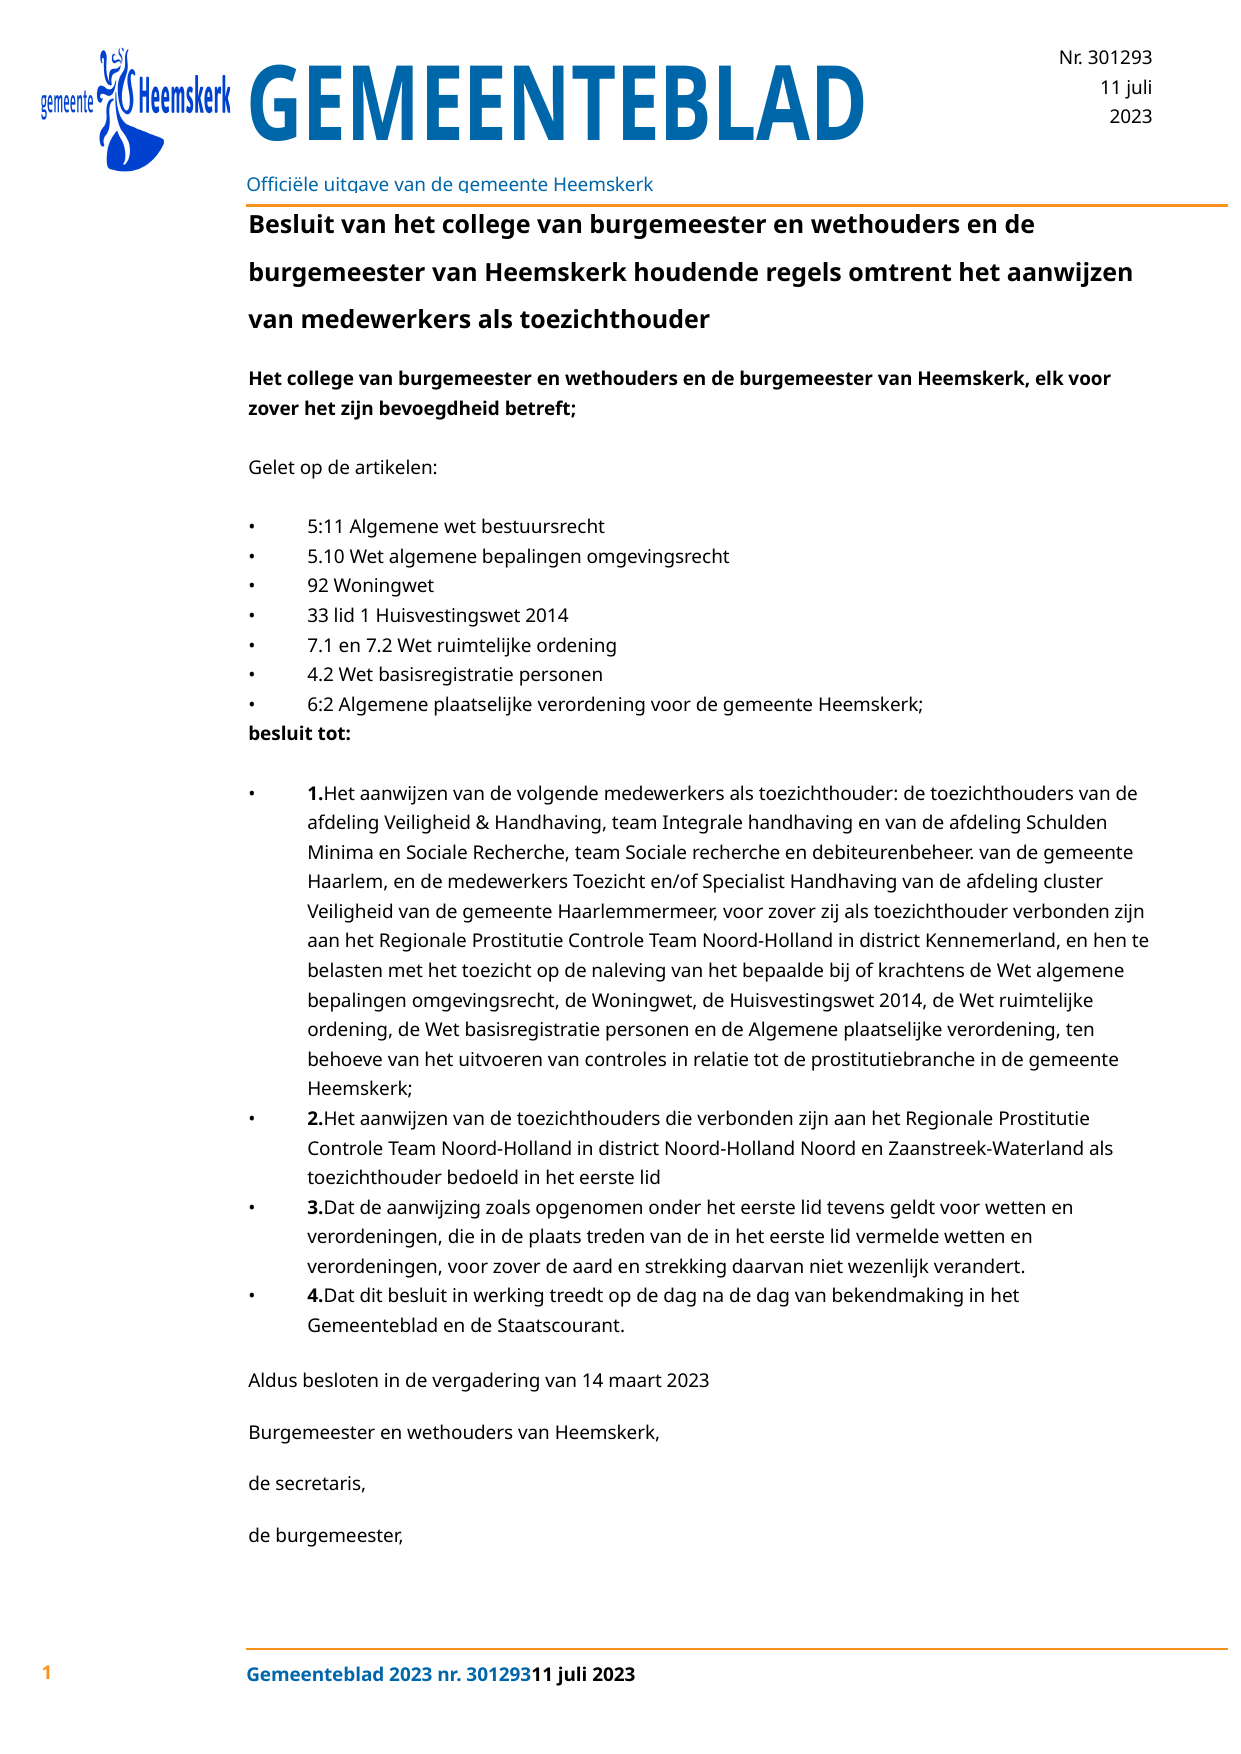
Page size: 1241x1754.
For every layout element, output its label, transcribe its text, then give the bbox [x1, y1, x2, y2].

list 5.10 Wet algemene bepalingen omgevingsrecht [248, 543, 1152, 569]
text Het college van burgemeester en wethouders en de burgemeester van Heemskerk, elk voor zover het zijn bevoegdheid betreft; [248, 366, 1152, 421]
list 3.Dat de aanwijzing zoals opgenomen onder het eerste lid tevens geldt voor wetten en verordeningen, die in de plaats treden van de in het eerste lid vermelde wetten en verordeningen, voor zover de aard en strekking daarvan niet wezenlijk verandert. [248, 1194, 1152, 1279]
list 4.2 Wet basisregistratie personen [248, 661, 1152, 687]
text Gelet op de artikelen: [248, 454, 1152, 480]
list 7.1 en 7.2 Wet ruimtelijke ordening [248, 632, 1152, 657]
list 5:11 Algemene wet bestuursrecht [248, 513, 1152, 539]
list 6:2 Algemene plaatselijke verordening voor de gemeente Heemskerk; [248, 691, 1152, 717]
text Besluit van het college van burgemeester en wethouders en de burgemeester van Heemskerk houdende regels omtrent het aanwijzen van medewerkers als toezichthouder [248, 207, 1152, 336]
list 1.Het aanwijzen van de volgende medewerkers als toezichthouder: de toezichthouders van de afdeling Veiligheid & Handhaving, team Integrale handhaving en van de afdeling Schulden Minima en Sociale Recherche, team Sociale recherche en debiteurenbeheer. van de gemeente Haarlem, en de medewerkers Toezicht en/of Specialist Handhaving van de afdeling cluster Veiligheid van de gemeente Haarlemmermeer, voor zover zij als toezichthouder verbonden zijn aan het Regionale Prostitutie Controle Team Noord-Holland in district Kennemerland, en hen te belasten met het toezicht op de naleving van het bepaalde bij of krachtens de Wet algemene bepalingen omgevingsrecht, de Woningwet, de Huisvestingswet 2014, de Wet ruimtelijke ordening, de Wet basisregistratie personen en de Algemene plaatselijke verordening, ten behoeve van het uitvoeren van controles in relatie tot de prostitutiebranche in de gemeente Heemskerk; [248, 780, 1152, 1101]
text de secretaris, [248, 1470, 1152, 1496]
text besluit tot: [248, 721, 1152, 746]
text de burgemeester, [248, 1522, 1152, 1548]
list 4.Dat dit besluit in werking treedt op de dag na de dag van bekendmaking in het Gemeenteblad en de Staatscourant. [248, 1283, 1152, 1338]
list 92 Woningwet [248, 573, 1152, 598]
picture [41, 47, 231, 172]
list 2.Het aanwijzen van de toezichthouders die verbonden zijn aan het Regionale Prostitutie Controle Team Noord-Holland in district Noord-Holland Noord en Zaanstreek-Waterland als toezichthouder bedoeld in het eerste lid [248, 1105, 1152, 1190]
text Aldus besloten in de vergadering van 14 maart 2023 [248, 1367, 1152, 1393]
text Burgemeester en wethouders van Heemskerk, [248, 1419, 1152, 1445]
list 33 lid 1 Huisvestingswet 2014 [248, 602, 1152, 628]
